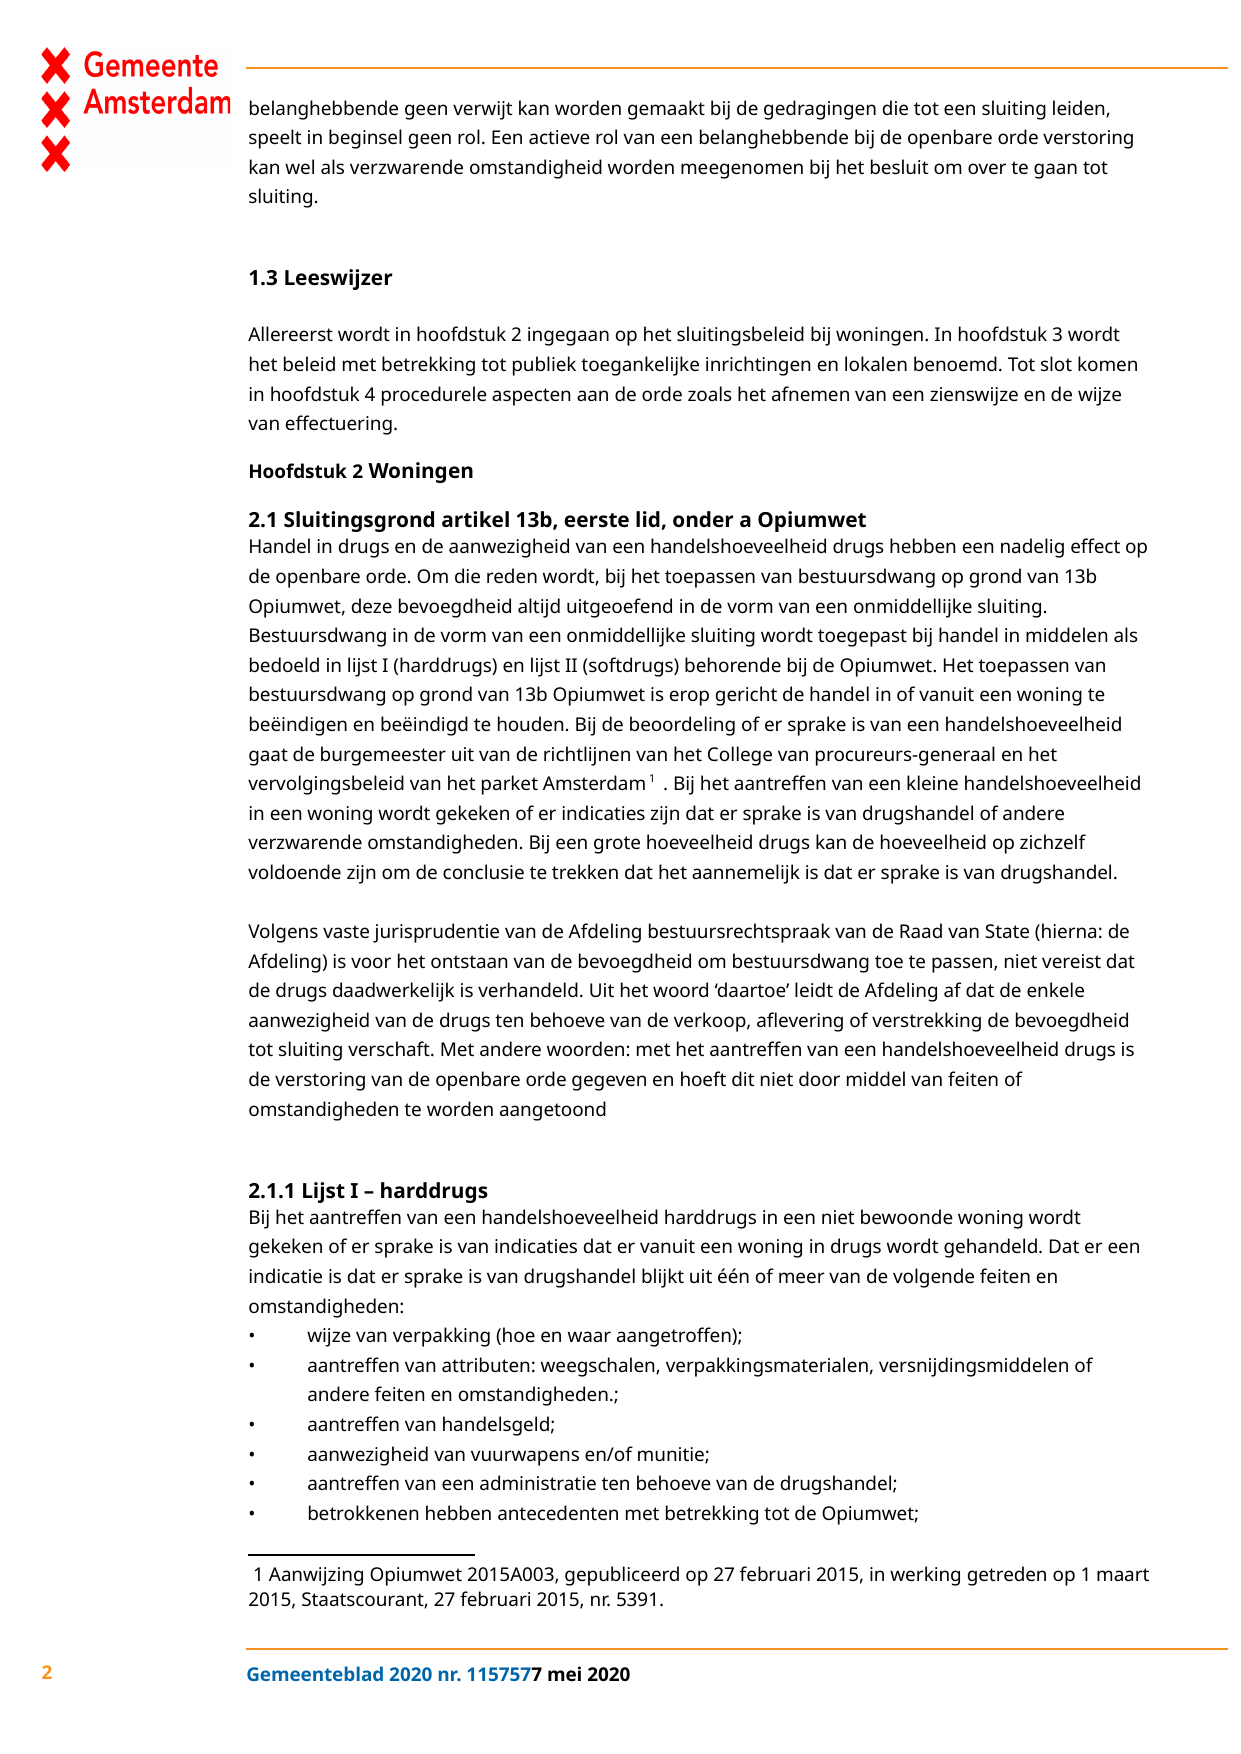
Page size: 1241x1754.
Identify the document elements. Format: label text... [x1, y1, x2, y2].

list aantreffen van een administratie ten behoeve van de drugshandel; [248, 1470, 1152, 1496]
text Aanwijzing Opiumwet 2015A003, gepubliceerd op 27 februari 2015, in werking getreden op 1 maart 2015, Staatscourant, 27 februari 2015, nr. 5391. [248, 1561, 1152, 1612]
list aantreffen van attributen: weegschalen, verpakkingsmaterialen, versnijdingsmiddelen of andere feiten en omstandigheden.; [248, 1352, 1152, 1407]
text belanghebbende geen verwijt kan worden gemaakt bij de gedragingen die tot een sluiting leiden, speelt in beginsel geen rol. Een actieve rol van een belanghebbende bij de openbare orde verstoring kan wel als verzwarende omstandigheid worden meegenomen bij het besluit om over te gaan tot sluiting. [248, 95, 1152, 209]
text Handel in drugs en de aanwezigheid van een handelshoeveelheid drugs hebben een nadelig effect op de openbare orde. Om die reden wordt, bij het toepassen van bestuursdwang op grond van 13b Opiumwet, deze bevoegdheid altijd uitgeoefend in de vorm van een onmiddellijke sluiting. Bestuursdwang in de vorm van een onmiddellijke sluiting wordt toegepast bij handel in middelen als bedoeld in lijst I (harddrugs) en lijst II (softdrugs) behorende bij de Opiumwet. Het toepassen van bestuursdwang op grond van 13b Opiumwet is erop gericht de handel in of vanuit een woning te beëindigen en beëindigd te houden. Bij de beoordeling of er sprake is van een handelshoeveelheid gaat de burgemeester uit van de richtlijnen van het College van procureurs-generaal en het vervolgingsbeleid van het parket Amsterdam . Bij het aantreffen van een kleine handelshoeveelheid in een woning wordt gekeken of er indicaties zijn dat er sprake is van drugshandel of andere verzwarende omstandigheden. Bij een grote hoeveelheid drugs kan de hoeveelheid op zichzelf voldoende zijn om de conclusie te trekken dat het aannemelijk is dat er sprake is van drugshandel. [248, 534, 1152, 885]
text Bij het aantreffen van een handelshoeveelheid harddrugs in een niet bewoonde woning wordt gekeken of er sprake is van indicaties dat er vanuit een woning in drugs wordt gehandeld. Dat er een indicatie is dat er sprake is van drugshandel blijkt uit één of meer van de volgende feiten en omstandigheden: [248, 1204, 1152, 1319]
text Hoofdstuk 2 Woningen [248, 456, 1152, 484]
text 1.3 Leeswijzer [248, 263, 1152, 292]
list betrokkenen hebben antecedenten met betrekking tot de Opiumwet; [248, 1500, 1152, 1526]
list aanwezigheid van vuurwapens en/of munitie; [248, 1441, 1152, 1467]
text Volgens vaste jurisprudentie van de Afdeling bestuursrechtspraak van de Raad van State (hierna: de Afdeling) is voor het ontstaan van de bevoegdheid om bestuursdwang toe te passen, niet vereist dat de drugs daadwerkelijk is verhandeld. Uit het woord ‘daartoe’ leidt de Afdeling af dat de enkele aanwezigheid van de drugs ten behoeve van de verkoop, aflevering of verstrekking de bevoegdheid tot sluiting verschaft. Met andere woorden: met het aantreffen van een handelshoeveelheid drugs is de verstoring van de openbare orde gegeven en hoeft dit niet door middel van feiten of omstandigheden te worden aangetoond [248, 918, 1152, 1121]
list aantreffen van handelsgeld; [248, 1411, 1152, 1437]
list wijze van verpakking (hoe en waar aangetroffen); [248, 1322, 1152, 1348]
text Allereerst wordt in hoofdstuk 2 ingegaan op het sluitingsbeleid bij woningen. In hoofdstuk 3 wordt het beleid met betrekking tot publiek toegankelijke inrichtingen en lokalen benoemd. Tot slot komen in hoofdstuk 4 procedurele aspecten aan de orde zoals het afnemen van een zienswijze en de wijze van effectuering. [248, 322, 1152, 436]
picture [41, 47, 231, 172]
text 2.1 Sluitingsgrond artikel 13b, eerste lid, onder a Opiumwet [248, 505, 1152, 534]
text 2.1.1 Lijst I – harddrugs [248, 1176, 1152, 1204]
